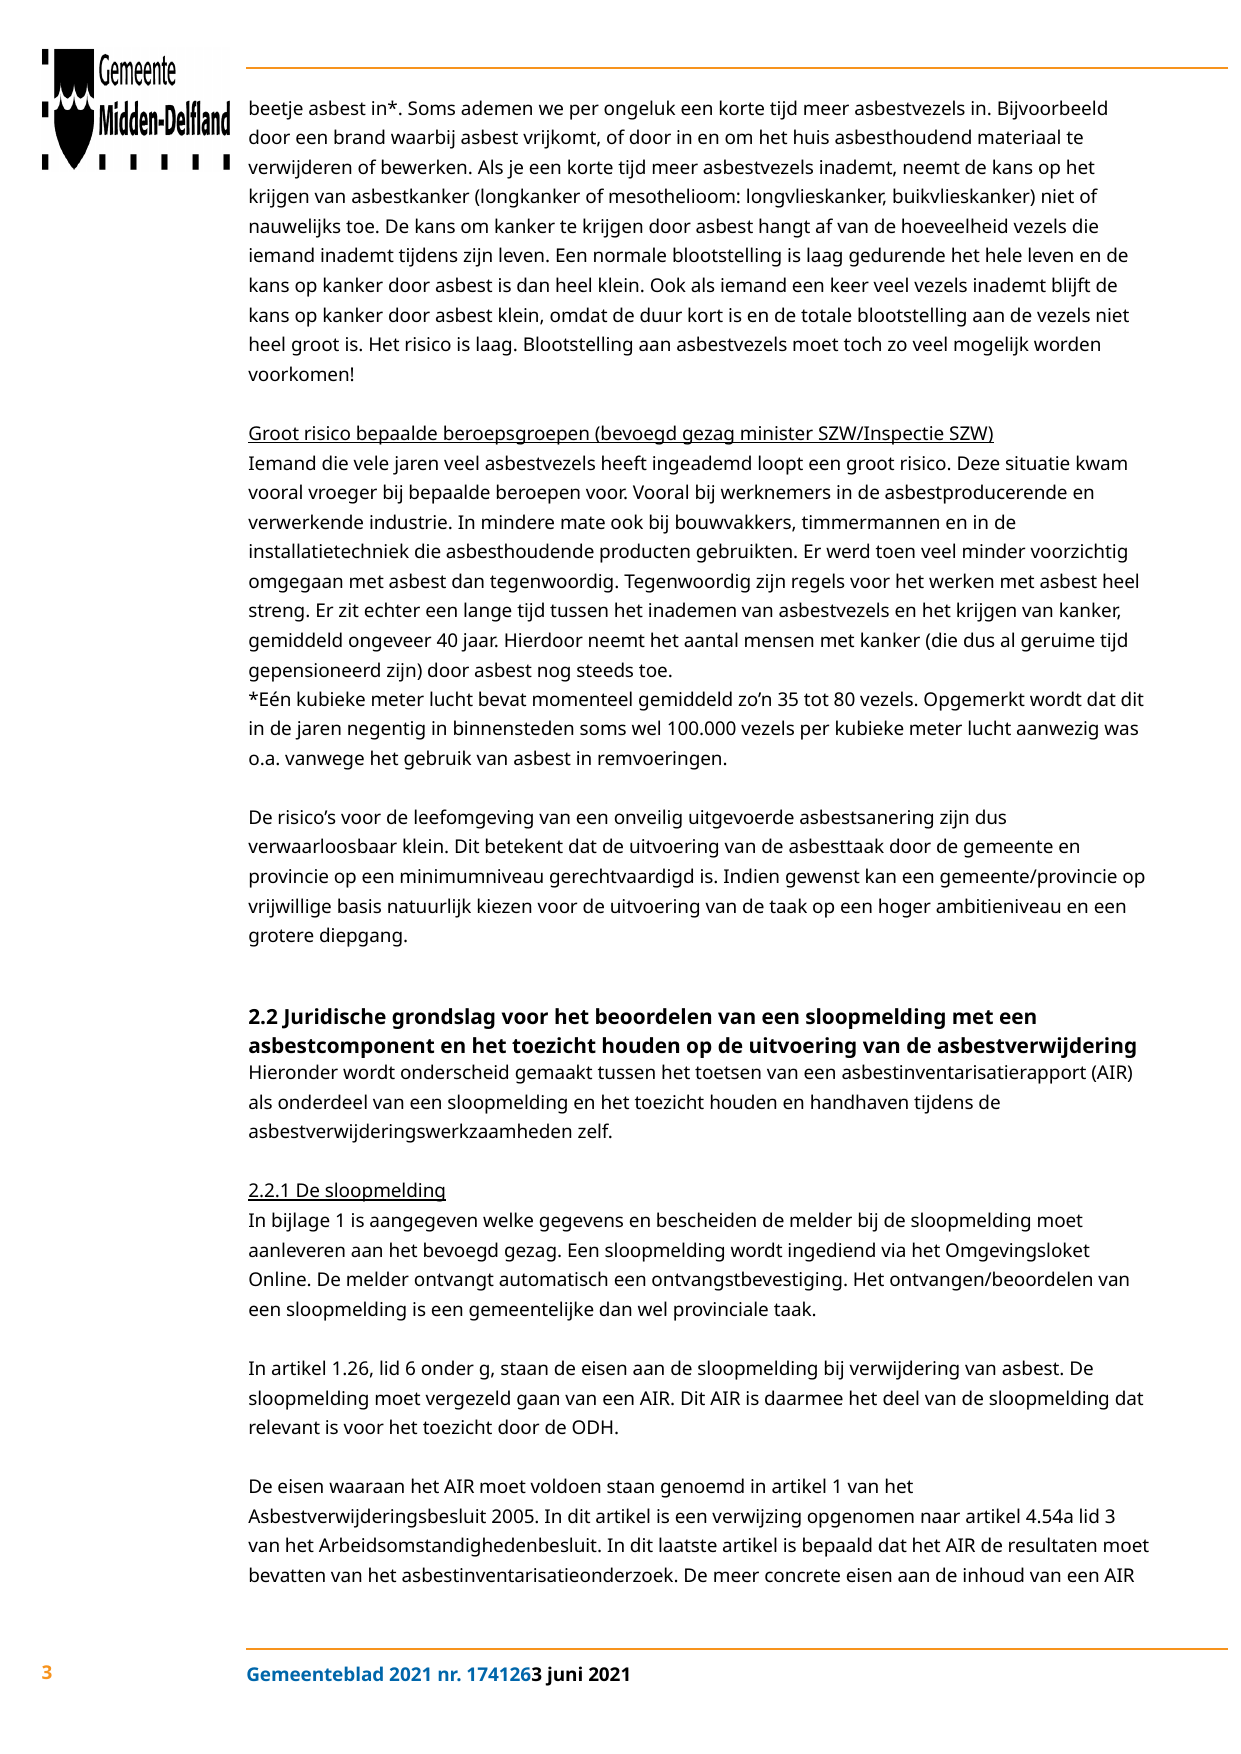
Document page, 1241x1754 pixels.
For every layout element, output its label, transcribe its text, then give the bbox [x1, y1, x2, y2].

text In bijlage 1 is aangegeven welke gegevens en bescheiden de melder bij de sloopmelding moet aanleveren aan het bevoegd gezag. Een sloopmelding wordt ingediend via het Omgevingsloket Online. De melder ontvangt automatisch een ontvangstbevestiging. Het ontvangen/beoordelen van een sloopmelding is een gemeentelijke dan wel provinciale taak. [248, 1207, 1152, 1322]
text De risico’s voor de leefomgeving van een onveilig uitgevoerde asbestsanering zijn dus verwaarloosbaar klein. Dit betekent dat de uitvoering van de asbesttaak door de gemeente en provincie op een minimumniveau gerechtvaardigd is. Indien gewenst kan een gemeente/provincie op vrijwillige basis natuurlijk kiezen voor de uitvoering van de taak op een hoger ambitieniveau en een grotere diepgang. [248, 804, 1152, 948]
text 2.2 Juridische grondslag voor het beoordelen van een sloopmelding met een asbestcomponent en het toezicht houden op de uitvoering van de asbestverwijdering [248, 1002, 1152, 1059]
text De eisen waaraan het AIR moet voldoen staan genoemd in artikel 1 van het Asbestverwijderingsbesluit 2005. In dit artikel is een verwijzing opgenomen naar artikel 4.54a lid 3 van het Arbeidsomstandighedenbesluit. In dit laatste artikel is bepaald dat het AIR de resultaten moet bevatten van het asbestinventarisatieonderzoek. De meer concrete eisen aan de inhoud van een AIR [248, 1473, 1152, 1588]
text 2.2.1 De sloopmelding [248, 1178, 1152, 1203]
picture [41, 47, 231, 172]
table_header beetje asbest in*. Soms ademen we per ongeluk een korte tijd meer asbestvezels in. Bijvoorbeeld door een brand waarbij asbest vrijkomt, of door in en om het huis asbesthoudend materiaal te verwijderen of bewerken. Als je een korte tijd meer asbestvezels inademt, neemt de kans op het krijgen van asbestkanker (longkanker of mesothelioom: longvlieskanker, buikvlieskanker) niet of nauwelijks toe. De kans om kanker te krijgen door asbest hangt af van de hoeveelheid vezels die iemand inademt tijdens zijn leven. Een normale blootstelling is laag gedurende het hele leven en de kans op kanker door asbest is dan heel klein. Ook als iemand een keer veel vezels inademt blijft de kans op kanker door asbest klein, omdat de duur kort is en de totale blootstelling aan de vezels niet heel groot is. Het risico is laag. Blootstelling aan asbestvezels moet toch zo veel mogelijk worden voorkomen! Groot risico bepaalde beroepsgroepen (bevoegd gezag minister SZW/Inspectie SZW) Iemand die vele jaren veel asbestvezels heeft ingeademd loopt een groot risico. Deze situatie kwam vooral vroeger bij bepaalde beroepen voor. Vooral bij werknemers in de asbestproducerende en verwerkende industrie. In mindere mate ook bij bouwvakkers, timmermannen en in de installatietechniek die asbesthoudende producten gebruikten. Er werd toen veel minder voorzichtig omgegaan met asbest dan tegenwoordig. Tegenwoordig zijn regels voor het werken met asbest heel streng. Er zit echter een lange tijd tussen het inademen van asbestvezels en het krijgen van kanker, gemiddeld ongeveer 40 jaar. Hierdoor neemt het aantal mensen met kanker (die dus al geruime tijd gepensioneerd zijn) door asbest nog steeds toe. [248, 95, 1152, 683]
text In artikel 1.26, lid 6 onder g, staan de eisen aan de sloopmelding bij verwijdering van asbest. De sloopmelding moet vergezeld gaan van een AIR. Dit AIR is daarmee het deel van de sloopmelding dat relevant is voor het toezicht door de ODH. [248, 1355, 1152, 1440]
text *Eén kubieke meter lucht bevat momenteel gemiddeld zo’n 35 tot 80 vezels. Opgemerkt wordt dat dit in de jaren negentig in binnensteden soms wel 100.000 vezels per kubieke meter lucht aanwezig was o.a. vanwege het gebruik van asbest in remvoeringen. [248, 686, 1152, 771]
text Hieronder wordt onderscheid gemaakt tussen het toetsen van een asbestinventarisatierapport (AIR) als onderdeel van een sloopmelding en het toezicht houden en handhaven tijdens de asbestverwijderingswerkzaamheden zelf. [248, 1059, 1152, 1144]
